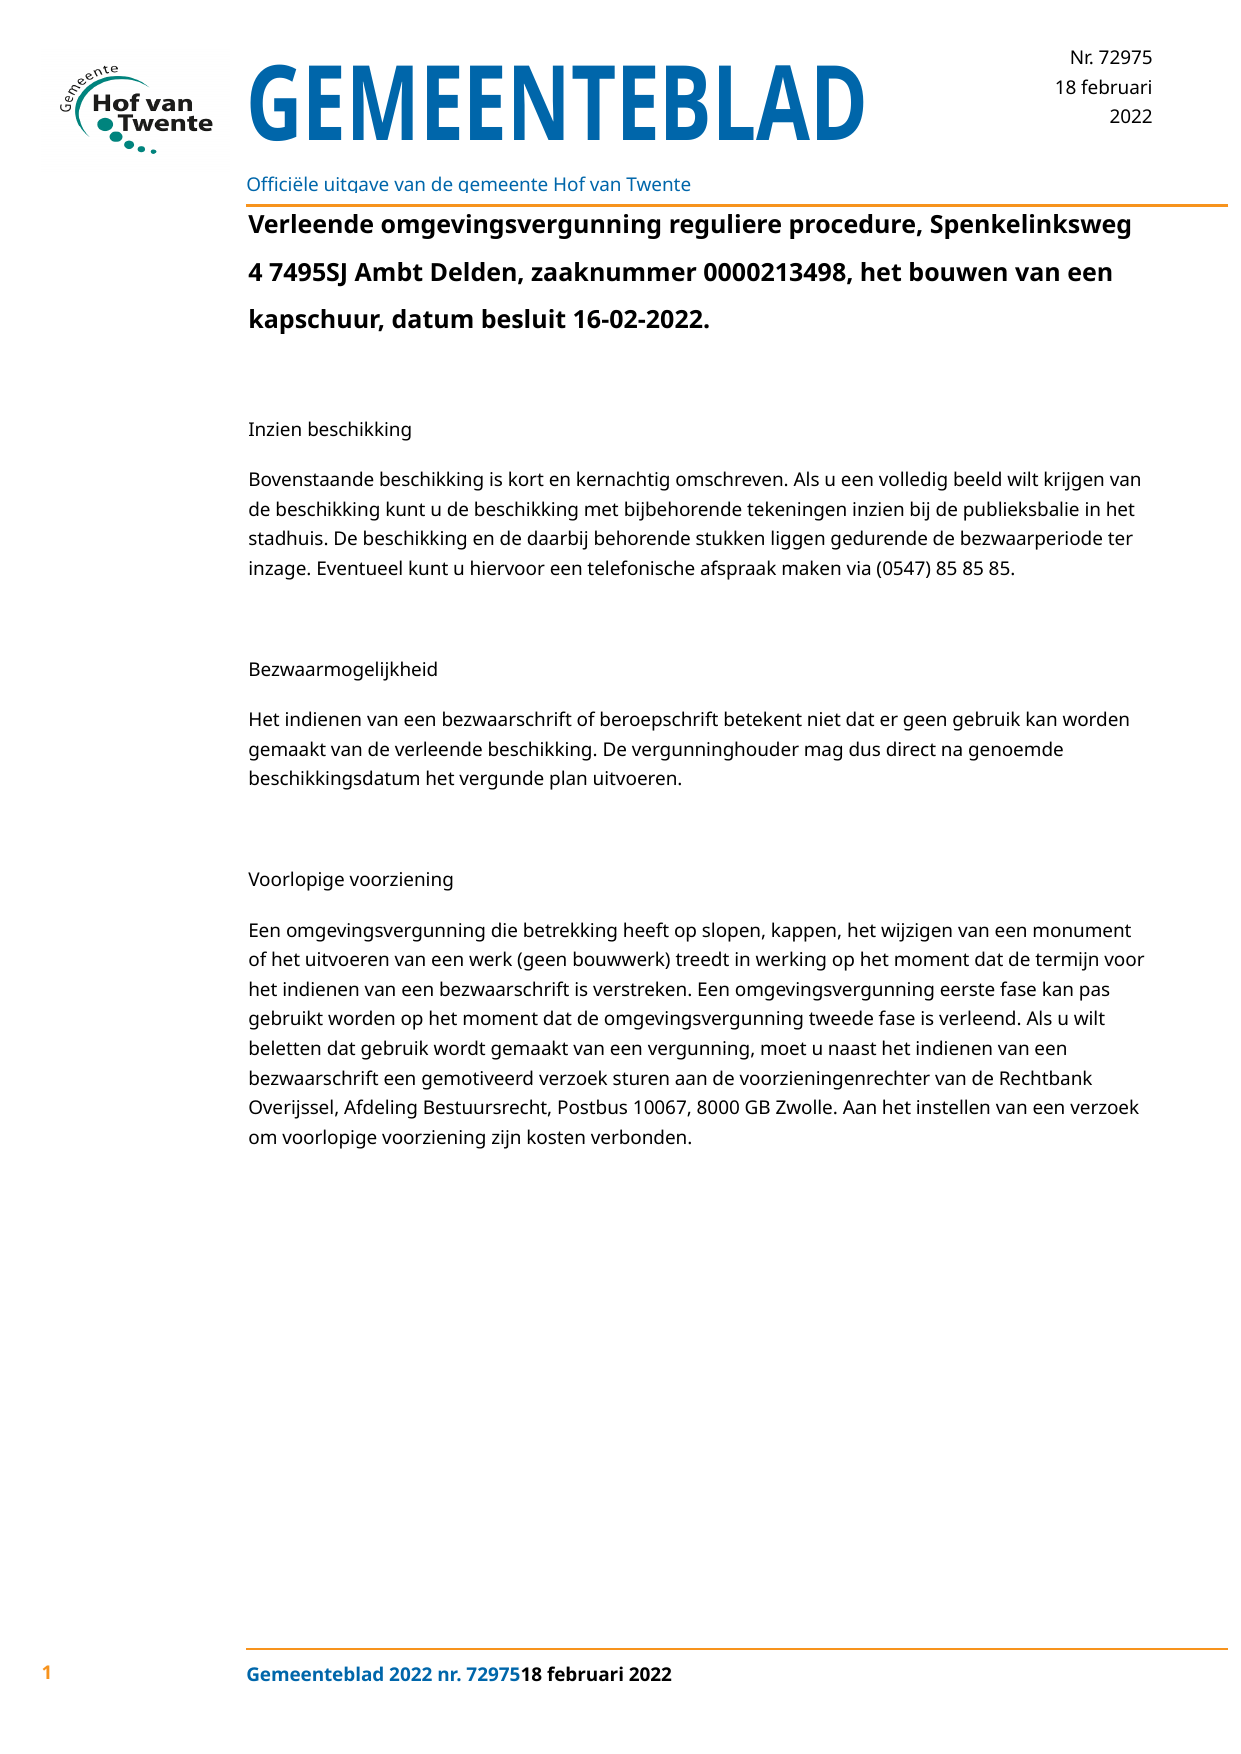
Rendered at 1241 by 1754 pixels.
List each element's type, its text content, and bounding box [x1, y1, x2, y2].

text Verleende omgevingsvergunning reguliere procedure, Spenkelinksweg 4 7495SJ Ambt Delden, zaaknummer 0000213498, het bouwen van een kapschuur, datum besluit 16-02-2022. [248, 207, 1152, 336]
text Bezwaarmogelijkheid [248, 656, 1152, 682]
text Het indienen van een bezwaarschrift of beroepschrift betekent niet dat er geen gebruik kan worden gemaakt van de verleende beschikking. De vergunninghouder mag dus direct na genoemde beschikkingsdatum het vergunde plan uitvoeren. [248, 706, 1152, 791]
text Voorlopige voorziening [248, 866, 1152, 892]
text Inzien beschikking [248, 416, 1152, 442]
picture [41, 47, 231, 172]
text Bovenstaande beschikking is kort en kernachtig omschreven. Als u een volledig beeld wilt krijgen van de beschikking kunt u de beschikking met bijbehorende tekeningen inzien bij de publieksbalie in het stadhuis. De beschikking en de daarbij behorende stukken liggen gedurende de bezwaarperiode ter inzage. Eventueel kunt u hiervoor een telefonische afspraak maken via (0547) 85 85 85. [248, 466, 1152, 581]
text Een omgevingsvergunning die betrekking heeft op slopen, kappen, het wijzigen van een monument of het uitvoeren van een werk (geen bouwwerk) treedt in werking op het moment dat de termijn voor het indienen van een bezwaarschrift is verstreken. Een omgevingsvergunning eerste fase kan pas gebruikt worden op het moment dat de omgevingsvergunning tweede fase is verleend. Als u wilt beletten dat gebruik wordt gemaakt van een vergunning, moet u naast het indienen van een bezwaarschrift een gemotiveerd verzoek sturen aan de voorzieningenrechter van de Rechtbank Overijssel, Afdeling Bestuursrecht, Postbus 10067, 8000 GB Zwolle. Aan het instellen van een verzoek om voorlopige voorziening zijn kosten verbonden. [248, 917, 1152, 1149]
